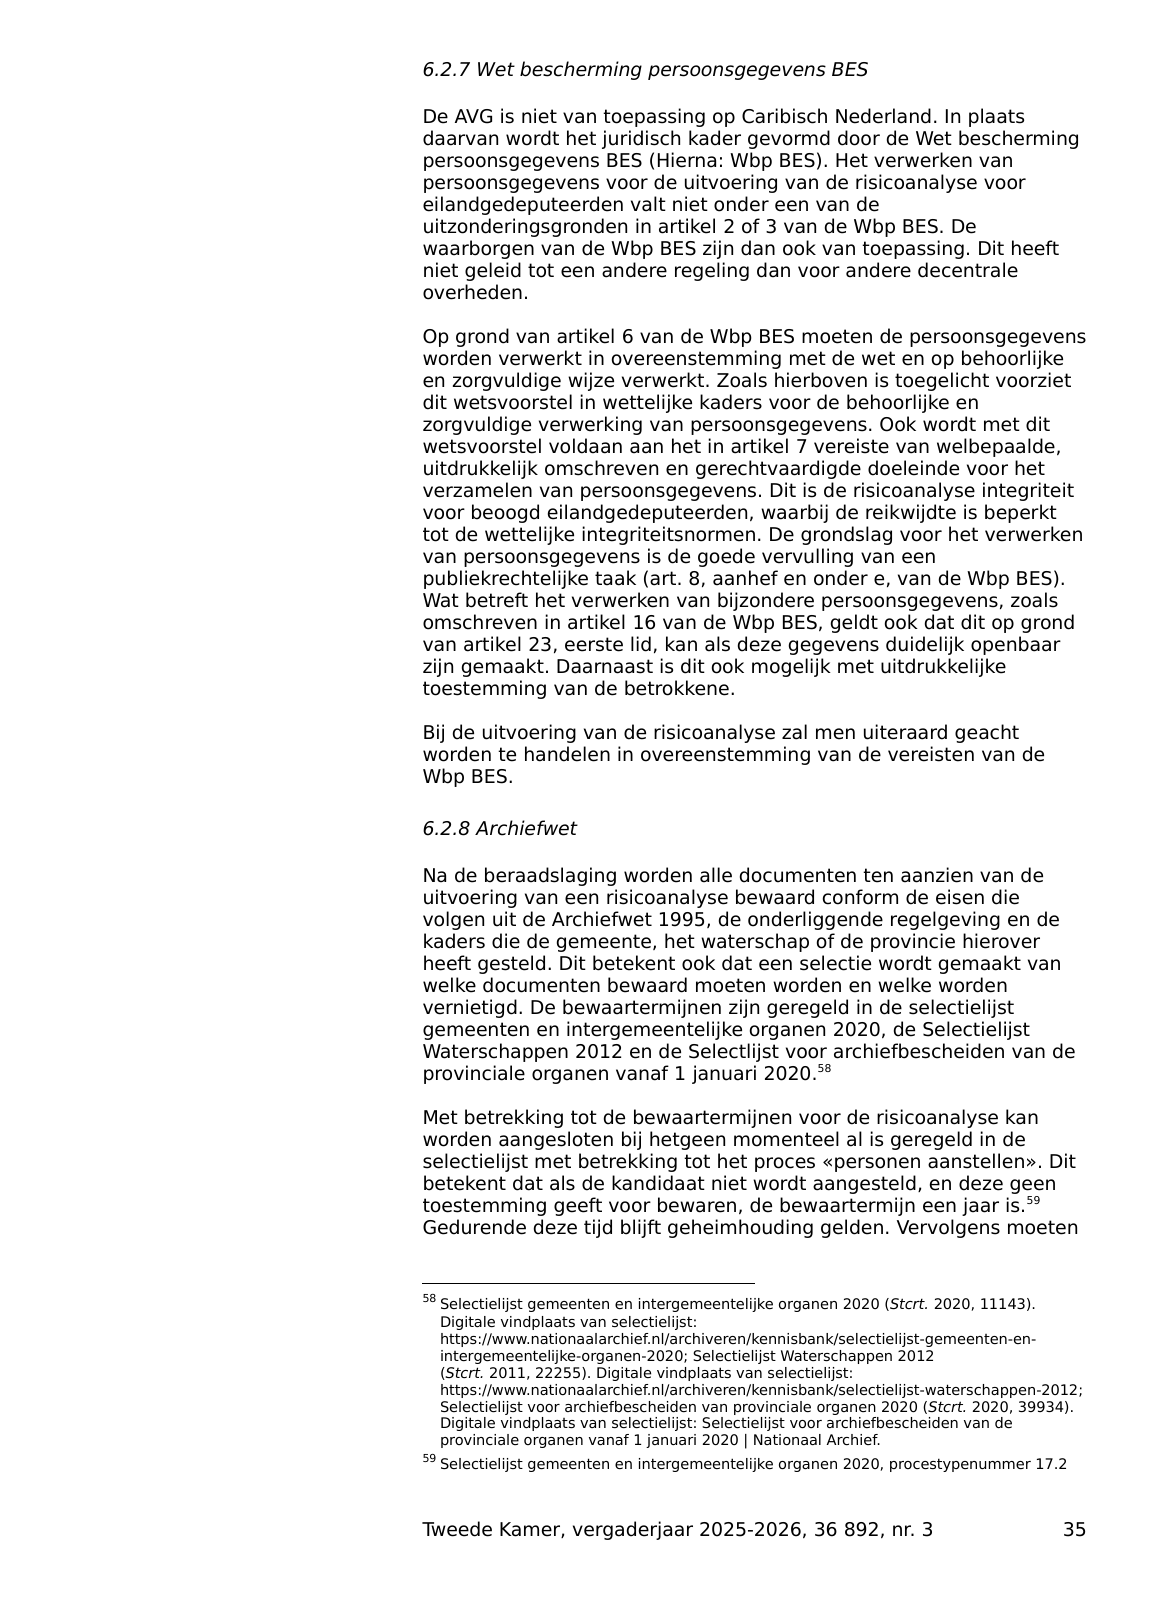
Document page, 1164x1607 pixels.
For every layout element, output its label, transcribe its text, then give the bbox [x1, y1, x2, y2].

text Na de beraadslaging worden alle documenten ten aanzien van de uitvoering van een risicoanalyse bewaard conform de eisen die volgen uit de Archiefwet 1995, de onderliggende regelgeving en de kaders die de gemeente, het waterschap of de provincie hierover heeft gesteld. Dit betekent ook dat een selectie wordt gemaakt van welke documenten bewaard moeten worden en welke worden vernietigd. De bewaartermijnen zijn geregeld in de selectielijst gemeenten en intergemeentelijke organen 2020, de Selectielijst Waterschappen 2012 en de Selectlijst voor archiefbescheiden van de provinciale organen vanaf 1 januari 2020. [422, 865, 1087, 1084]
text Met betrekking tot de bewaartermijnen voor de risicoanalyse kan worden aangesloten bij hetgeen momenteel al is geregeld in de selectielijst met betrekking tot het proces «personen aanstellen». Dit betekent dat als de kandidaat niet wordt aangesteld, en deze geen toestemming geeft voor bewaren, de bewaartermijn een jaar is. Gedurende deze tijd blijft geheimhouding gelden. Vervolgens moeten [422, 1107, 1087, 1239]
text Selectielijst gemeenten en intergemeentelijke organen 2020, procestypenummer 17.2 [422, 1452, 1087, 1474]
subtitle 6.2.8 Archiefwet [422, 818, 1087, 840]
text Bij de uitvoering van de risicoanalyse zal men uiteraard geacht worden te handelen in overeenstemming van de vereisten van de Wbp BES. [422, 722, 1087, 788]
text De AVG is niet van toepassing op Caribisch Nederland. In plaats daarvan wordt het juridisch kader gevormd door de Wet bescherming persoonsgegevens BES (Hierna: Wbp BES). Het verwerken van persoonsgegevens voor de uitvoering van de risicoanalyse voor eilandgedeputeerden valt niet onder een van de uitzonderingsgronden in artikel 2 of 3 van de Wbp BES. De waarborgen van de Wbp BES zijn dan ook van toepassing. Dit heeft niet geleid tot een andere regeling dan voor andere decentrale overheden. [422, 106, 1087, 304]
subtitle 6.2.7 Wet bescherming persoonsgegevens BES [422, 59, 1087, 81]
text Op grond van artikel 6 van de Wbp BES moeten de persoonsgegevens worden verwerkt in overeenstemming met de wet en op behoorlijke en zorgvuldige wijze verwerkt. Zoals hierboven is toegelicht voorziet dit wetsvoorstel in wettelijke kaders voor de behoorlijke en zorgvuldige verwerking van persoonsgegevens. Ook wordt met dit wetsvoorstel voldaan aan het in artikel 7 vereiste van welbepaalde, uitdrukkelijk omschreven en gerechtvaardigde doeleinde voor het verzamelen van persoonsgegevens. Dit is de risicoanalyse integriteit voor beoogd eilandgedeputeerden, waarbij de reikwijdte is beperkt tot de wettelijke integriteitsnormen. De grondslag voor het verwerken van persoonsgegevens is de goede vervulling van een publiekrechtelijke taak (art. 8, aanhef en onder e, van de Wbp BES). Wat betreft het verwerken van bijzondere persoonsgegevens, zoals omschreven in artikel 16 van de Wbp BES, geldt ook dat dit op grond van artikel 23, eerste lid, kan als deze gegevens duidelijk openbaar zijn gemaakt. Daarnaast is dit ook mogelijk met uitdrukkelijke toestemming van de betrokkene. [422, 326, 1087, 700]
text Selectielijst gemeenten en intergemeentelijke organen 2020 (Stcrt. 2020, 11143). Digitale vindplaats van selectielijst: https://www.nationaalarchief.nl/archiveren/kennisbank/selectielijst-gemeenten-en-intergemeentelijke-organen-2020; Selectielijst Waterschappen 2012 (Stcrt. 2011, 22255). Digitale vindplaats van selectielijst: https://www.nationaalarchief.nl/archiveren/kennisbank/selectielijst-waterschappen-2012; Selectielijst voor archiefbescheiden van provinciale organen 2020 (Stcrt. 2020, 39934). Digitale vindplaats van selectielijst: Selectielijst voor archiefbescheiden van de provinciale organen vanaf 1 januari 2020 | Nationaal Archief. [422, 1292, 1087, 1449]
